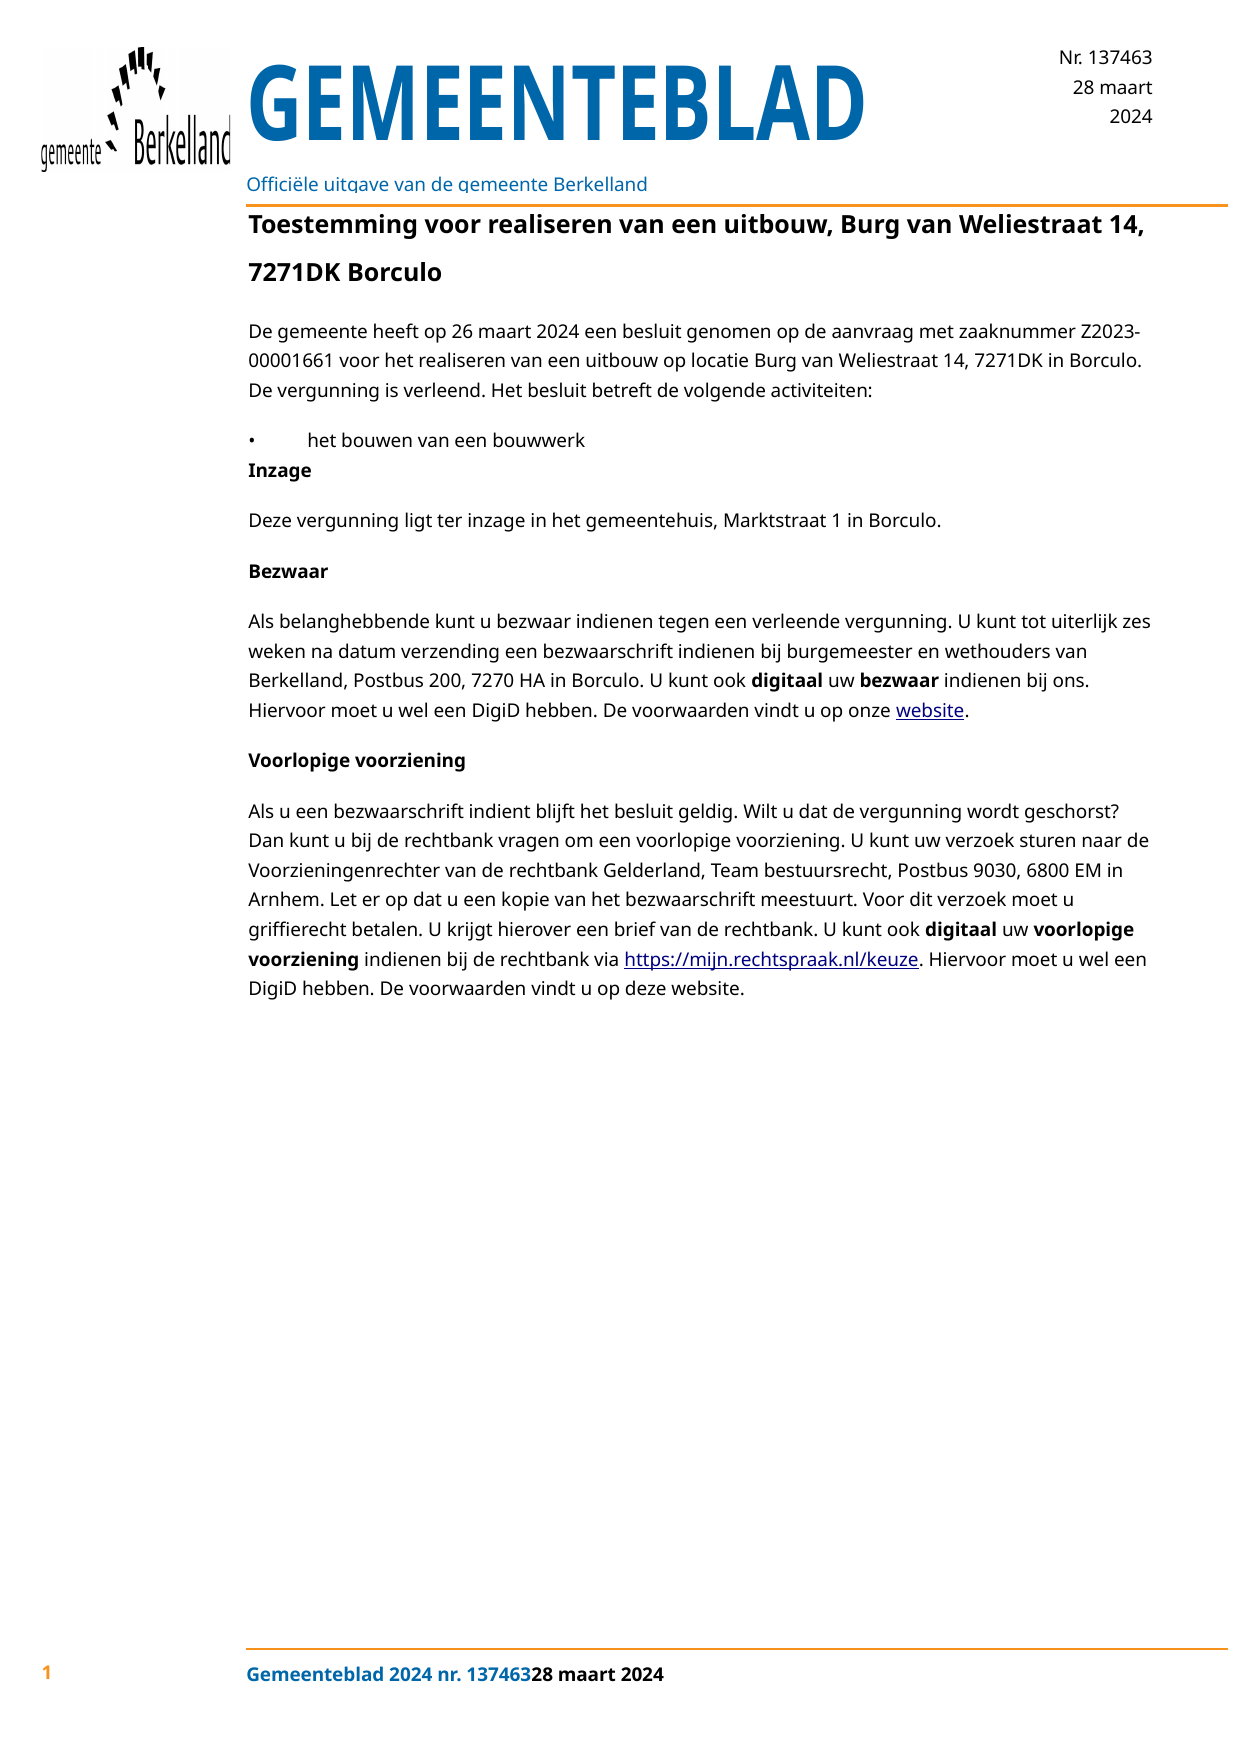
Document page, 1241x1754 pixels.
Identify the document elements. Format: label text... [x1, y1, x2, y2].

text Als belanghebbende kunt u bezwaar indienen tegen een verleende vergunning. U kunt tot uiterlijk zes weken na datum verzending een bezwaarschrift indienen bij burgemeester en wethouders van Berkelland, Postbus 200, 7270 HA in Borculo. U kunt ook digitaal uw bezwaar indienen bij ons. Hiervoor moet u wel een DigiD hebben. De voorwaarden vindt u op onze website. [248, 608, 1152, 723]
text Toestemming voor realiseren van een uitbouw, Burg van Weliestraat 14, 7271DK Borculo [248, 207, 1152, 288]
text Bezwaar [248, 558, 1152, 584]
picture [41, 47, 231, 172]
text Als u een bezwaarschrift indient blijft het besluit geldig. Wilt u dat de vergunning wordt geschorst? Dan kunt u bij de rechtbank vragen om een voorlopige voorziening. U kunt uw verzoek sturen naar de Voorzieningenrechter van de rechtbank Gelderland, Team bestuursrecht, Postbus 9030, 6800 EM in Arnhem. Let er op dat u een kopie van het bezwaarschrift meestuurt. Voor dit verzoek moet u griffierecht betalen. U krijgt hierover een brief van de rechtbank. U kunt ook digitaal uw voorlopige voorziening indienen bij de rechtbank via https://mijn.rechtspraak.nl/keuze. Hiervoor moet u wel een DigiD hebben. De voorwaarden vindt u op deze website. [248, 798, 1152, 1001]
text Voorlopige voorziening [248, 747, 1152, 773]
text Deze vergunning ligt ter inzage in het gemeentehuis, Marktstraat 1 in Borculo. [248, 507, 1152, 533]
text De gemeente heeft op 26 maart 2024 een besluit genomen op de aanvraag met zaaknummer Z2023-00001661 voor het realiseren van een uitbouw op locatie Burg van Weliestraat 14, 7271DK in Borculo. De vergunning is verleend. Het besluit betreft de volgende activiteiten: [248, 318, 1152, 403]
text Inzage [248, 457, 1152, 483]
list het bouwen van een bouwwerk [248, 427, 1152, 453]
